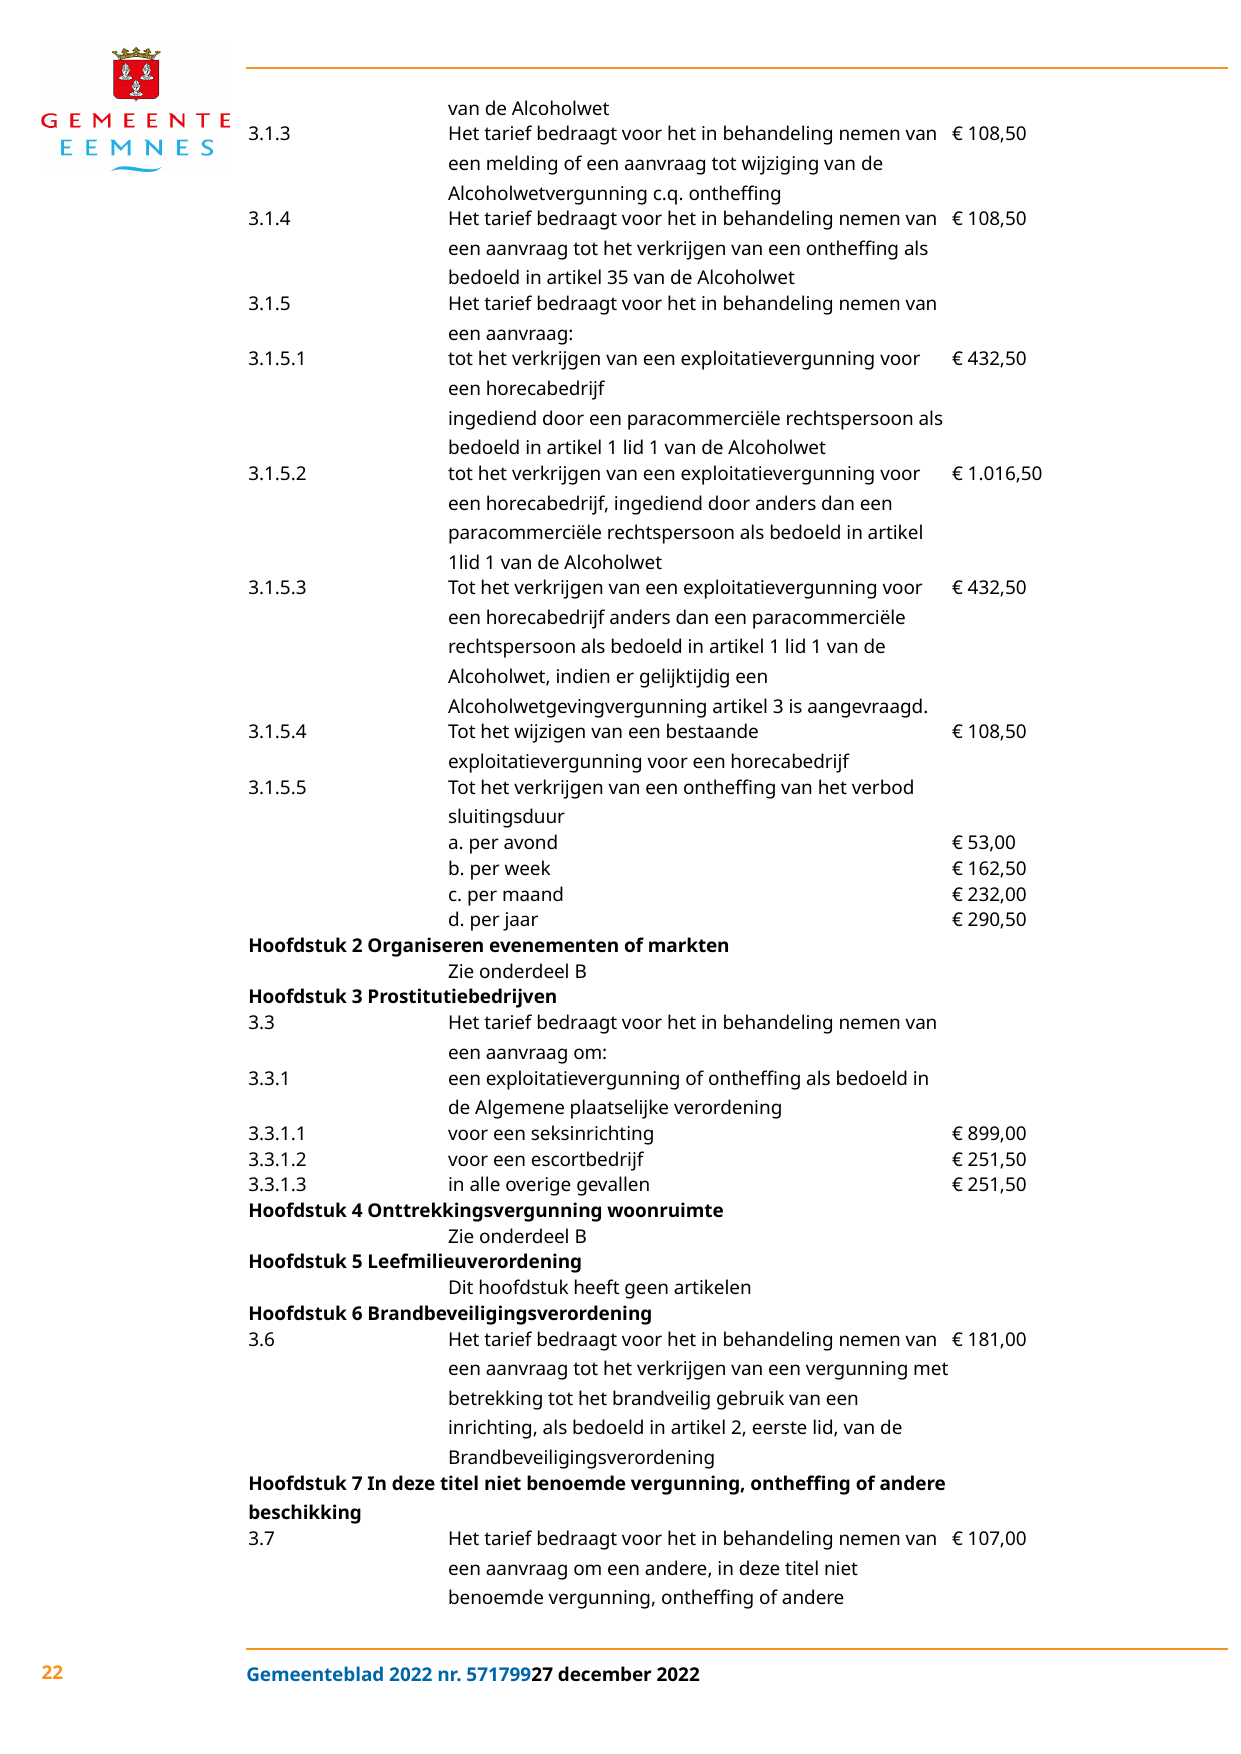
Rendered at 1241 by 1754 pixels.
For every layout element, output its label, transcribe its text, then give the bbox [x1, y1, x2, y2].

table_cell a. per avond [448, 829, 952, 855]
table_cell Zie onderdeel B [448, 958, 952, 984]
table_cell € 107,00 [952, 1525, 1152, 1610]
table_cell Tot het verkrijgen van een exploitatievergunning voor een horecabedrijf anders dan een paracommerciële rechtspersoon als bedoeld in artikel 1 lid 1 van de Alcoholwet, indien er gelijktijdig een Alcoholwetgevingvergunning artikel 3 is aangevraagd. [448, 575, 952, 719]
table_cell € 251,50 [952, 1171, 1152, 1197]
table_cell [248, 855, 448, 881]
table_cell voor een seksinrichting [448, 1120, 952, 1146]
table_cell [952, 1300, 1152, 1326]
table_cell [952, 1223, 1152, 1249]
table_cell [952, 932, 1152, 958]
table_cell 3.1.5.2 [248, 460, 448, 574]
table_cell tot het verkrijgen van een exploitatievergunning voor een horecabedrijf, ingediend door anders dan een paracommerciële rechtspersoon als bedoeld in artikel 1lid 1 van de Alcoholwet [448, 460, 952, 574]
table_cell Zie onderdeel B [448, 1223, 952, 1249]
table_cell b. per week [448, 855, 952, 881]
table_cell [952, 290, 1152, 346]
table_cell Het tarief bedraagt voor het in behandeling nemen van een aanvraag: [448, 290, 952, 346]
table_cell € 181,00 [952, 1326, 1152, 1470]
table_cell Hoofdstuk 2 Organiseren evenementen of markten [248, 932, 952, 958]
table_cell [952, 95, 1152, 121]
table_cell van de Alcoholwet [448, 95, 952, 121]
table_cell € 232,00 [952, 881, 1152, 906]
table_cell [248, 958, 448, 984]
table_cell € 53,00 [952, 829, 1152, 855]
table_cell Het tarief bedraagt voor het in behandeling nemen van een aanvraag om een andere, in deze titel niet benoemde vergunning, ontheffing of andere [448, 1525, 952, 1610]
table_cell 3.3 [248, 1009, 448, 1065]
table_cell Het tarief bedraagt voor het in behandeling nemen van een aanvraag tot het verkrijgen van een vergunning met betrekking tot het brandveilig gebruik van een inrichting, als bedoeld in artikel 2, eerste lid, van de Brandbeveiligingsverordening [448, 1326, 952, 1470]
table_cell [952, 774, 1152, 829]
table_cell voor een escortbedrijf [448, 1146, 952, 1171]
table_cell [248, 829, 448, 855]
table_cell [952, 984, 1152, 1009]
table_cell [952, 1009, 1152, 1065]
table_cell tot het verkrijgen van een exploitatievergunning voor een horecabedrijf ingediend door een paracommerciële rechtspersoon als bedoeld in artikel 1 lid 1 van de Alcoholwet [448, 346, 952, 460]
table_cell Het tarief bedraagt voor het in behandeling nemen van een aanvraag tot het verkrijgen van een ontheffing als bedoeld in artikel 35 van de Alcoholwet [448, 205, 952, 290]
table_cell c. per maand [448, 881, 952, 906]
table_cell [952, 958, 1152, 984]
table_cell Hoofdstuk 6 Brandbeveiligingsverordening [248, 1300, 952, 1326]
picture [41, 47, 231, 172]
table_cell [248, 881, 448, 906]
table_cell 3.3.1 [248, 1065, 448, 1120]
table_cell Het tarief bedraagt voor het in behandeling nemen van een aanvraag om: [448, 1009, 952, 1065]
table_cell € 108,50 [952, 205, 1152, 290]
table_cell Hoofdstuk 7 In deze titel niet benoemde vergunning, ontheffing of andere beschikking [248, 1470, 952, 1525]
table_cell 3.6 [248, 1326, 448, 1470]
table_cell [248, 1223, 448, 1249]
table_cell [952, 1249, 1152, 1274]
table_cell Het tarief bedraagt voor het in behandeling nemen van een melding of een aanvraag tot wijziging van de Alcoholwetvergunning c.q. ontheffing [448, 121, 952, 205]
table_cell 3.1.5.5 [248, 774, 448, 829]
table_cell in alle overige gevallen [448, 1171, 952, 1197]
table_cell € 108,50 [952, 719, 1152, 774]
table_cell € 251,50 [952, 1146, 1152, 1171]
table_cell Hoofdstuk 5 Leefmilieuverordening [248, 1249, 952, 1274]
table_cell [952, 1065, 1152, 1120]
table_cell € 108,50 [952, 121, 1152, 205]
table_cell 3.3.1.3 [248, 1171, 448, 1197]
table_cell [952, 1274, 1152, 1300]
table_cell 3.3.1.1 [248, 1120, 448, 1146]
table_cell [952, 1197, 1152, 1223]
table_cell € 162,50 [952, 855, 1152, 881]
table_cell Hoofdstuk 4 Onttrekkingsvergunning woonruimte [248, 1197, 952, 1223]
table_cell 3.7 [248, 1525, 448, 1610]
table_cell Tot het verkrijgen van een ontheffing van het verbod sluitingsduur [448, 774, 952, 829]
table_cell € 290,50 [952, 906, 1152, 932]
table_cell € 432,50 [952, 575, 1152, 719]
table_cell Tot het wijzigen van een bestaande exploitatievergunning voor een horecabedrijf [448, 719, 952, 774]
table_cell Dit hoofdstuk heeft geen artikelen [448, 1274, 952, 1300]
table_cell 3.1.5.4 [248, 719, 448, 774]
table_cell [248, 1274, 448, 1300]
table_cell Hoofdstuk 3 Prostitutiebedrijven [248, 984, 952, 1009]
table_cell € 432,50 [952, 346, 1152, 460]
table_cell 3.3.1.2 [248, 1146, 448, 1171]
table_cell [248, 95, 448, 121]
table_cell 3.1.5 [248, 290, 448, 346]
table_cell [952, 1470, 1152, 1525]
table_cell € 899,00 [952, 1120, 1152, 1146]
table_cell [248, 906, 448, 932]
table_cell d. per jaar [448, 906, 952, 932]
table_cell 3.1.5.1 [248, 346, 448, 460]
table_cell 3.1.3 [248, 121, 448, 205]
table_cell 3.1.4 [248, 205, 448, 290]
table_cell een exploitatievergunning of ontheffing als bedoeld in de Algemene plaatselijke verordening [448, 1065, 952, 1120]
table_cell € 1.016,50 [952, 460, 1152, 574]
table_cell 3.1.5.3 [248, 575, 448, 719]
